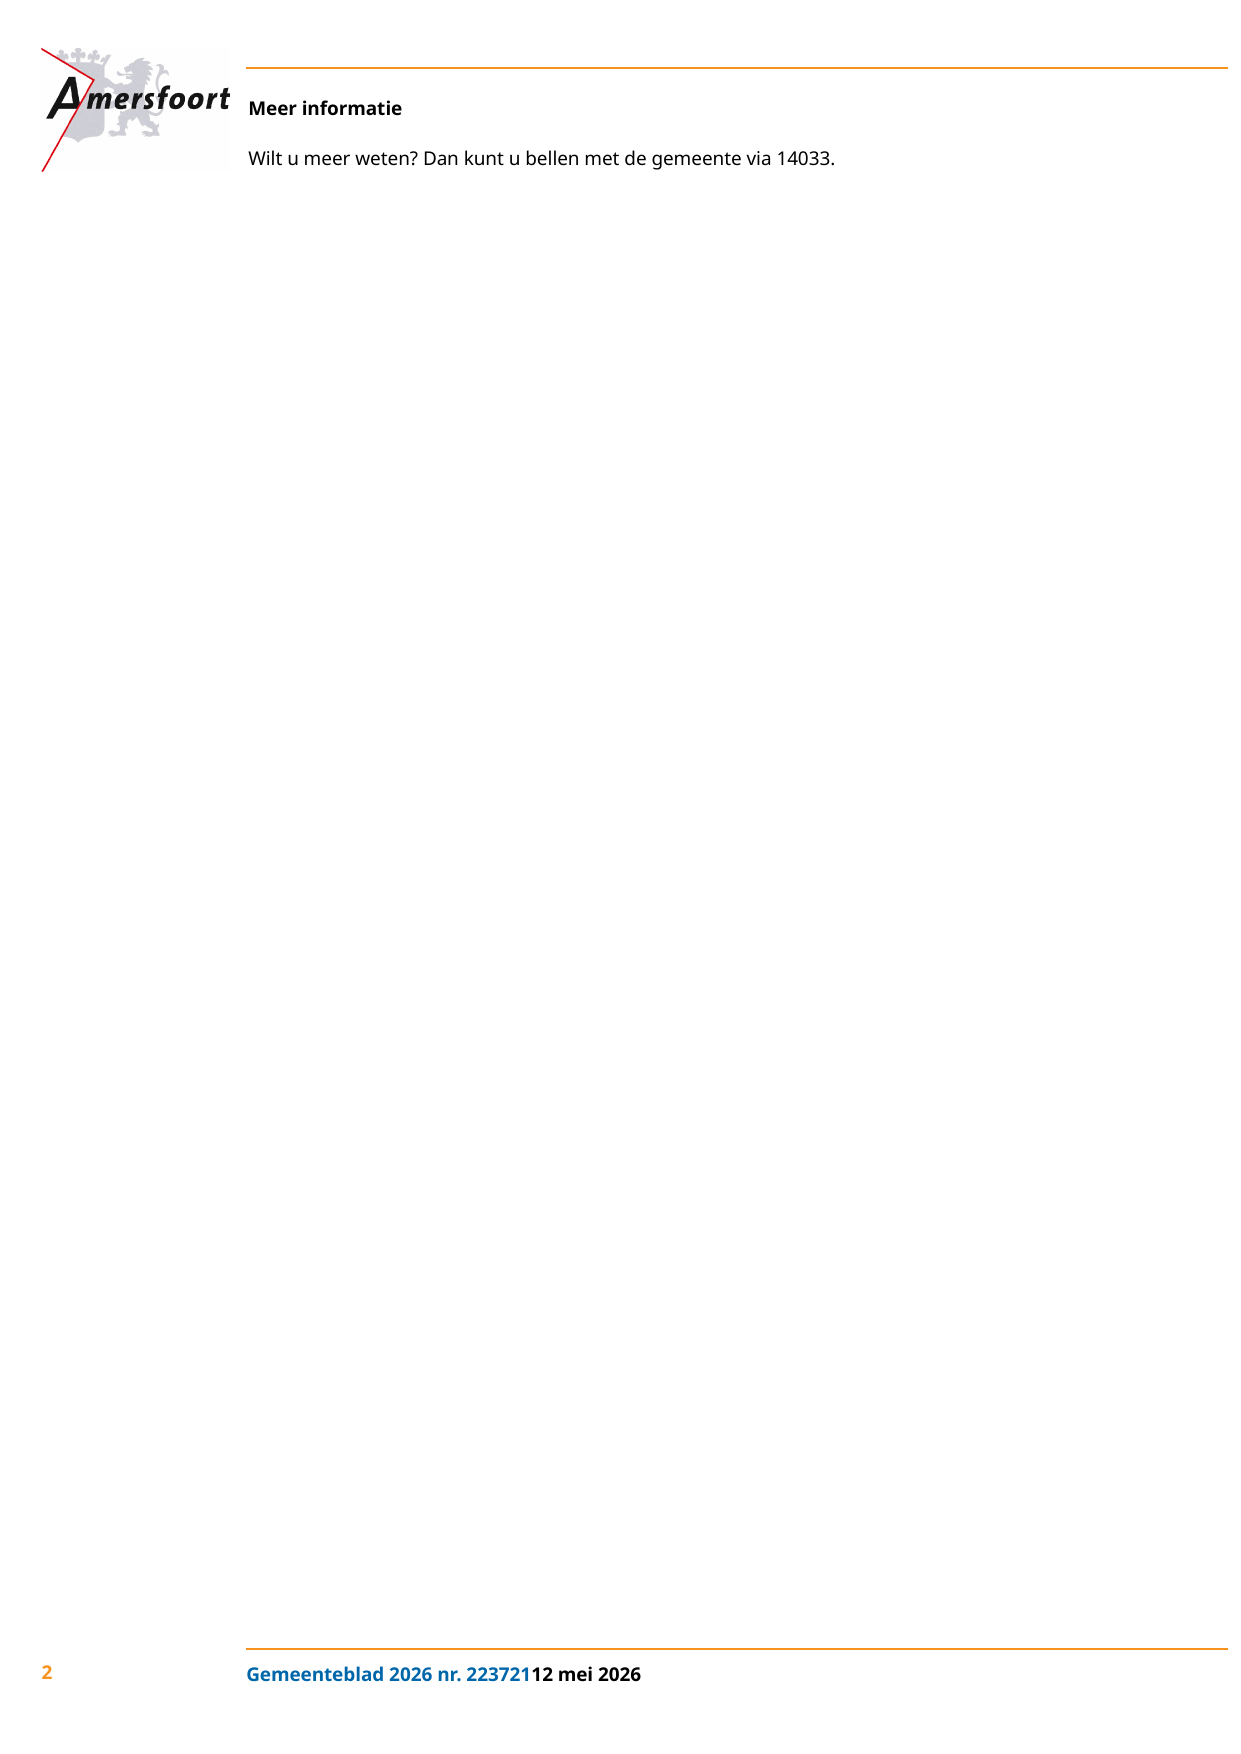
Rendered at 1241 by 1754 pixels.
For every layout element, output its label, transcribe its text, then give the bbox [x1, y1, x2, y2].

text Wilt u meer weten? Dan kunt u bellen met de gemeente via 14033. [248, 145, 1152, 171]
picture [41, 47, 231, 172]
text Meer informatie [248, 95, 1152, 121]
